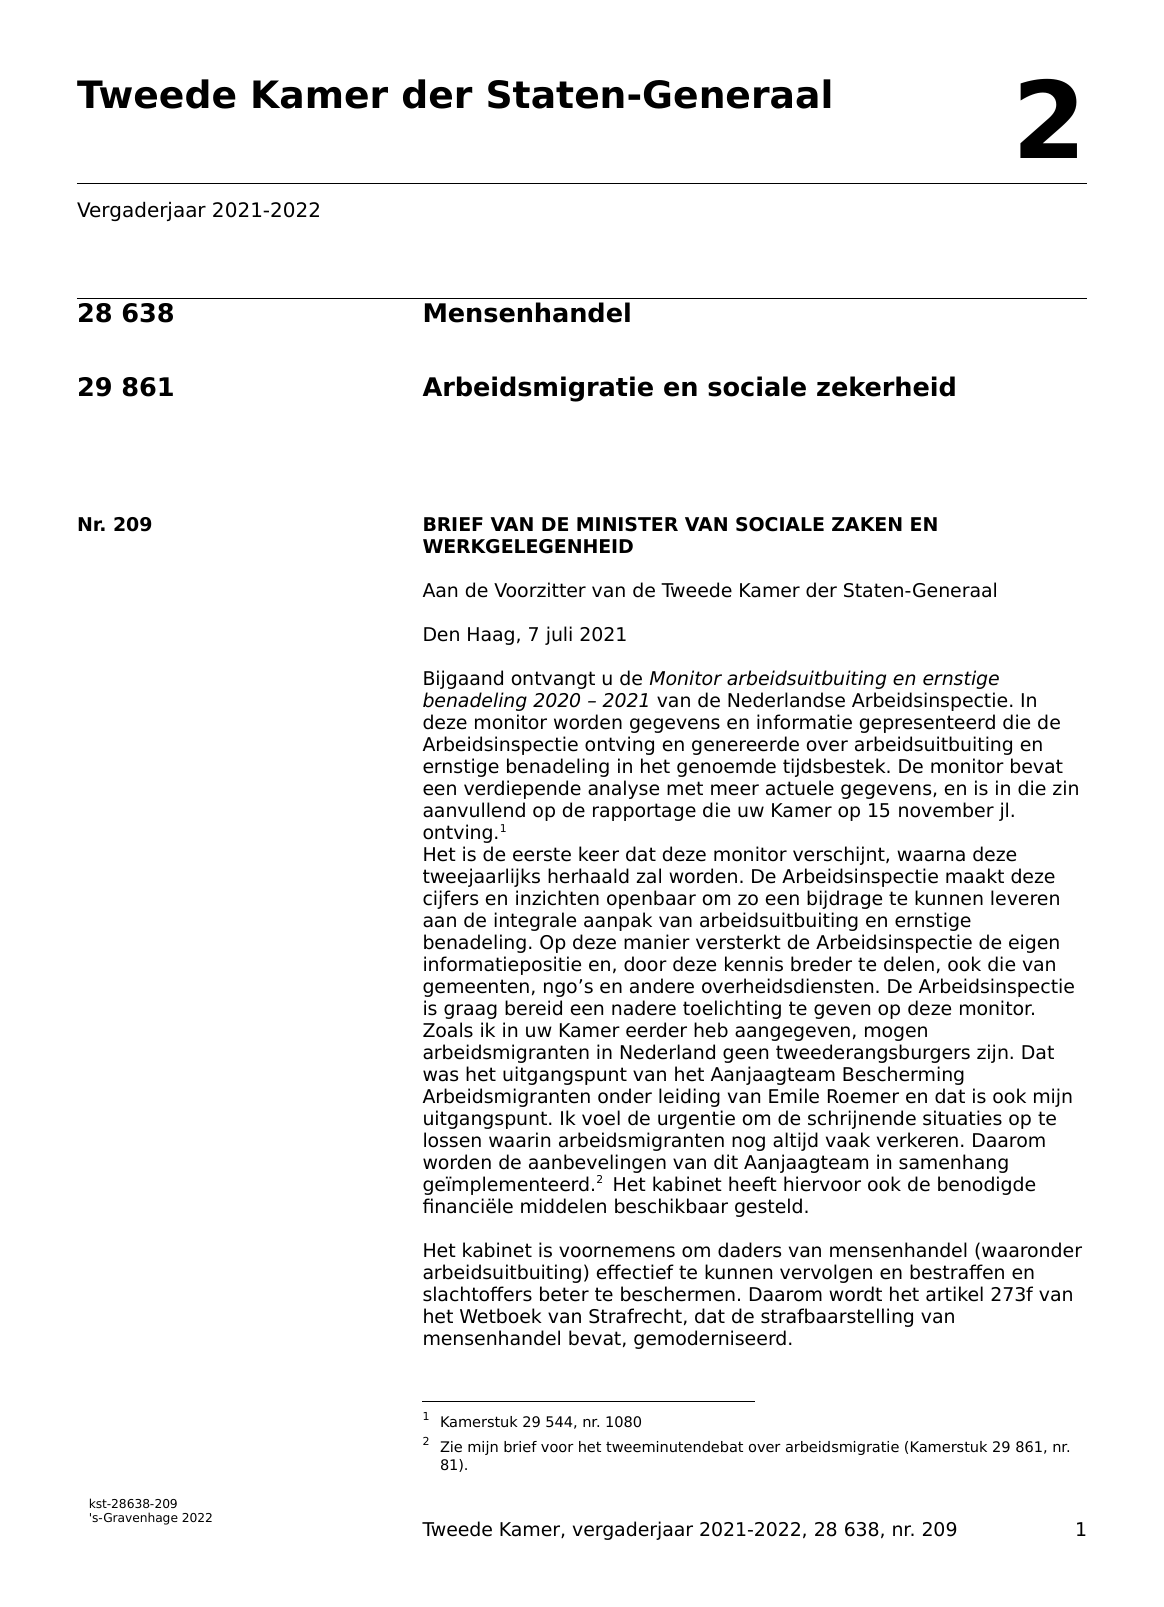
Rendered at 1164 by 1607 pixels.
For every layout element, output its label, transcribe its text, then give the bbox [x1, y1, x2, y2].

table_header Tweede Kamer der Staten-Generaal [77, 59, 886, 183]
text Kamerstuk 29 544, nr. 1080 [422, 1410, 1087, 1432]
subtitle 28 638 Mensenhandel [77, 299, 1087, 329]
text 's-Gravenhage 2022 [88, 1511, 323, 1525]
text Aan de Voorzitter van de Tweede Kamer der Staten-Generaal [422, 580, 1087, 602]
table_header 2 [886, 59, 1087, 183]
text Bijgaand ontvangt u de Monitor arbeidsuitbuiting en ernstige benadeling 2020 – 2021 van de Nederlandse Arbeidsinspectie. In deze monitor worden gegevens en informatie gepresenteerd die de Arbeidsinspectie ontving en genereerde over arbeidsuitbuiting en ernstige benadeling in het genoemde tijdsbestek. De monitor bevat een verdiepende analyse met meer actuele gegevens, en is in die zin aanvullend op de rapportage die uw Kamer op 15 november jl. ontving. [422, 668, 1087, 844]
text Zoals ik in uw Kamer eerder heb aangegeven, mogen arbeidsmigranten in Nederland geen tweederangsburgers zijn. Dat was het uitgangspunt van het Aanjaagteam Bescherming Arbeidsmigranten onder leiding van Emile Roemer en dat is ook mijn uitgangspunt. Ik voel de urgentie om de schrijnende situaties op te lossen waarin arbeidsmigranten nog altijd vaak verkeren. Daarom worden de aanbevelingen van dit Aanjaagteam in samenhang geïmplementeerd. Het kabinet heeft hiervoor ook de benodigde financiële middelen beschikbaar gesteld. [422, 1020, 1087, 1218]
text Het kabinet is voornemens om daders van mensenhandel (waaronder arbeidsuitbuiting) effectief te kunnen vervolgen en bestraffen en slachtoffers beter te beschermen. Daarom wordt het artikel 273f van het Wetboek van Strafrecht, dat de strafbaarstelling van mensenhandel bevat, gemoderniseerd. [422, 1240, 1087, 1350]
subtitle Nr. 209 BRIEF VAN DE MINISTER VAN SOCIALE ZAKEN EN WERKGELEGENHEID [77, 514, 1087, 558]
text Zie mijn brief voor het tweeminutendebat over arbeidsmigratie (Kamerstuk 29 861, nr. 81). [422, 1435, 1087, 1474]
text Den Haag, 7 juli 2021 [422, 624, 1087, 646]
text Het is de eerste keer dat deze monitor verschijnt, waarna deze tweejaarlijks herhaald zal worden. De Arbeidsinspectie maakt deze cijfers en inzichten openbaar om zo een bijdrage te kunnen leveren aan de integrale aanpak van arbeidsuitbuiting en ernstige benadeling. Op deze manier versterkt de Arbeidsinspectie de eigen informatiepositie en, door deze kennis breder te delen, ook die van gemeenten, ngo’s en andere overheidsdiensten. De Arbeidsinspectie is graag bereid een nadere toelichting te geven op deze monitor. [422, 844, 1087, 1020]
text kst-28638-209 [88, 1497, 323, 1511]
subtitle 29 861 Arbeidsmigratie en sociale zekerheid [77, 373, 1087, 403]
table_cell Vergaderjaar 2021-2022 [77, 184, 1087, 298]
